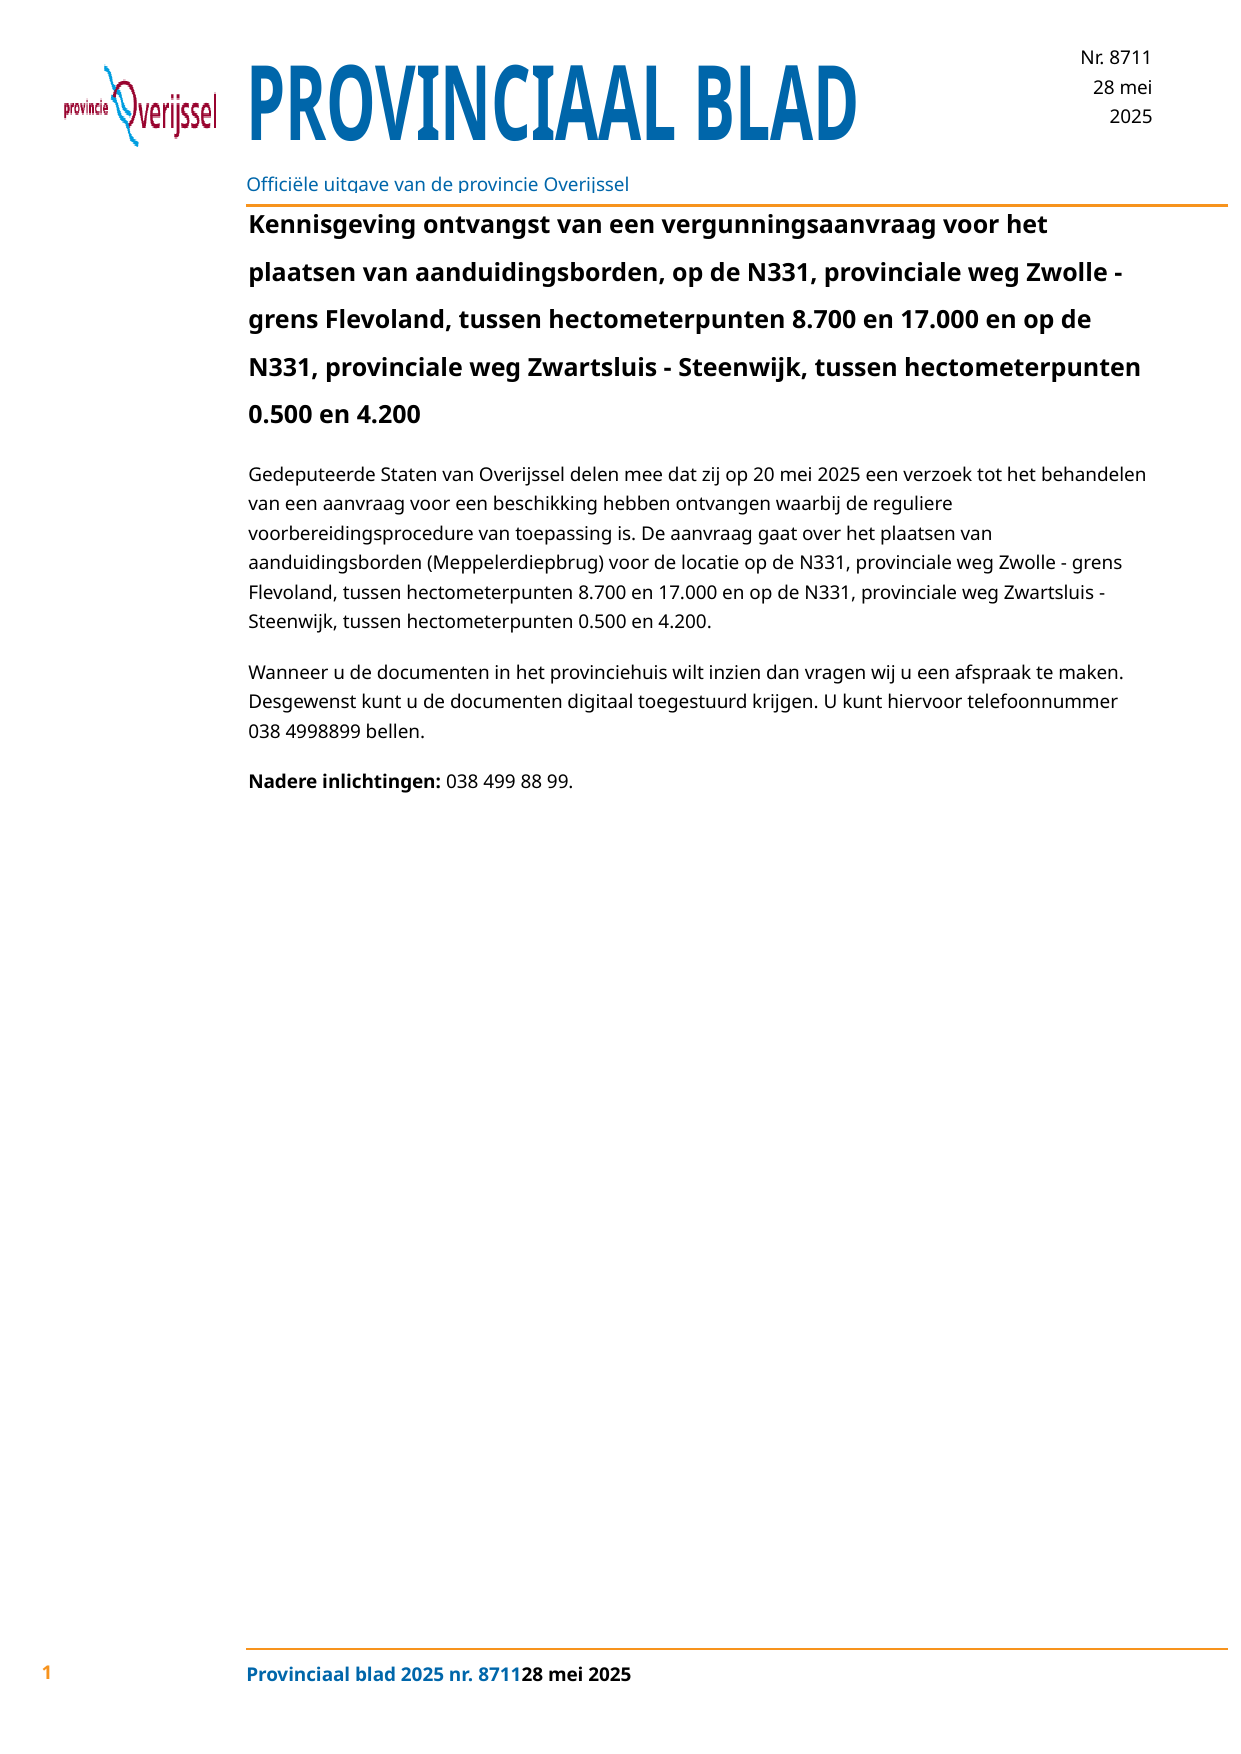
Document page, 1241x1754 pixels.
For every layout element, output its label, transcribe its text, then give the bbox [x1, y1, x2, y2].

text Wanneer u de documenten in het provinciehuis wilt inzien dan vragen wij u een afspraak te maken. Desgewenst kunt u de documenten digitaal toegestuurd krijgen. U kunt hiervoor telefoonnummer 038 4998899 bellen. [248, 659, 1152, 744]
text Nadere inlichtingen: 038 499 88 99. [248, 769, 1152, 794]
text Gedeputeerde Staten van Overijssel delen mee dat zij op 20 mei 2025 een verzoek tot het behandelen van een aanvraag voor een beschikking hebben ontvangen waarbij de reguliere voorbereidingsprocedure van toepassing is. De aanvraag gaat over het plaatsen van aanduidingsborden (Meppelerdiepbrug) voor de locatie op de N331, provinciale weg Zwolle - grens Flevoland, tussen hectometerpunten 8.700 en 17.000 en op de N331, provinciale weg Zwartsluis - Steenwijk, tussen hectometerpunten 0.500 en 4.200. [248, 461, 1152, 634]
picture [41, 47, 231, 172]
text Kennisgeving ontvangst van een vergunningsaanvraag voor het plaatsen van aanduidingsborden, op de N331, provinciale weg Zwolle - grens Flevoland, tussen hectometerpunten 8.700 en 17.000 en op de N331, provinciale weg Zwartsluis - Steenwijk, tussen hectometerpunten 0.500 en 4.200 [248, 207, 1152, 431]
